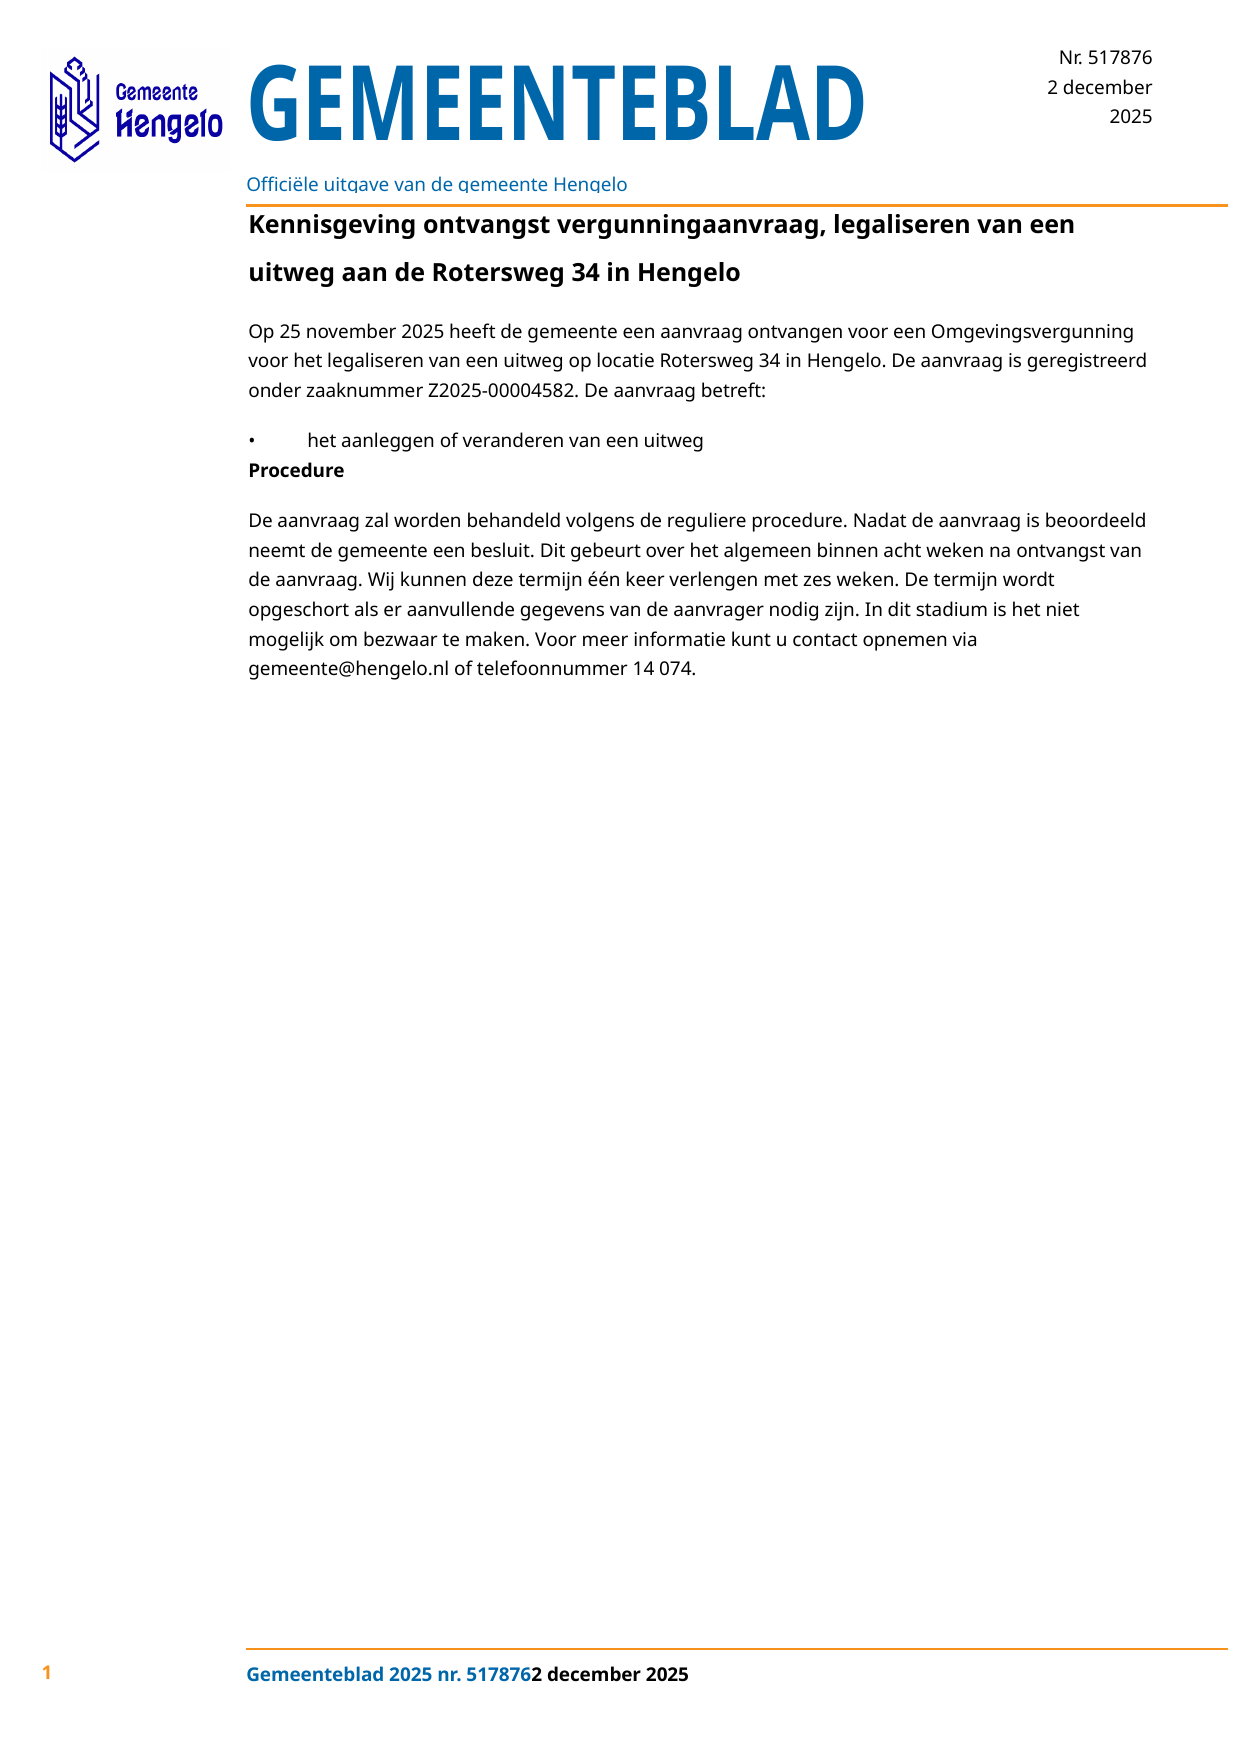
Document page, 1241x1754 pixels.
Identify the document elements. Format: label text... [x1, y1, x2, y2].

text Op 25 november 2025 heeft de gemeente een aanvraag ontvangen voor een Omgevingsvergunning voor het legaliseren van een uitweg op locatie Rotersweg 34 in Hengelo. De aanvraag is geregistreerd onder zaaknummer Z2025-00004582. De aanvraag betreft: [248, 318, 1152, 403]
text Kennisgeving ontvangst vergunningaanvraag, legaliseren van een uitweg aan de Rotersweg 34 in Hengelo [248, 207, 1152, 288]
picture [41, 47, 231, 172]
text Procedure [248, 457, 1152, 483]
text De aanvraag zal worden behandeld volgens de reguliere procedure. Nadat de aanvraag is beoordeeld neemt de gemeente een besluit. Dit gebeurt over het algemeen binnen acht weken na ontvangst van de aanvraag. Wij kunnen deze termijn één keer verlengen met zes weken. De termijn wordt opgeschort als er aanvullende gegevens van de aanvrager nodig zijn. In dit stadium is het niet mogelijk om bezwaar te maken. Voor meer informatie kunt u contact opnemen via gemeente@hengelo.nl of telefoonnummer 14 074. [248, 507, 1152, 681]
list het aanleggen of veranderen van een uitweg [248, 427, 1152, 453]
